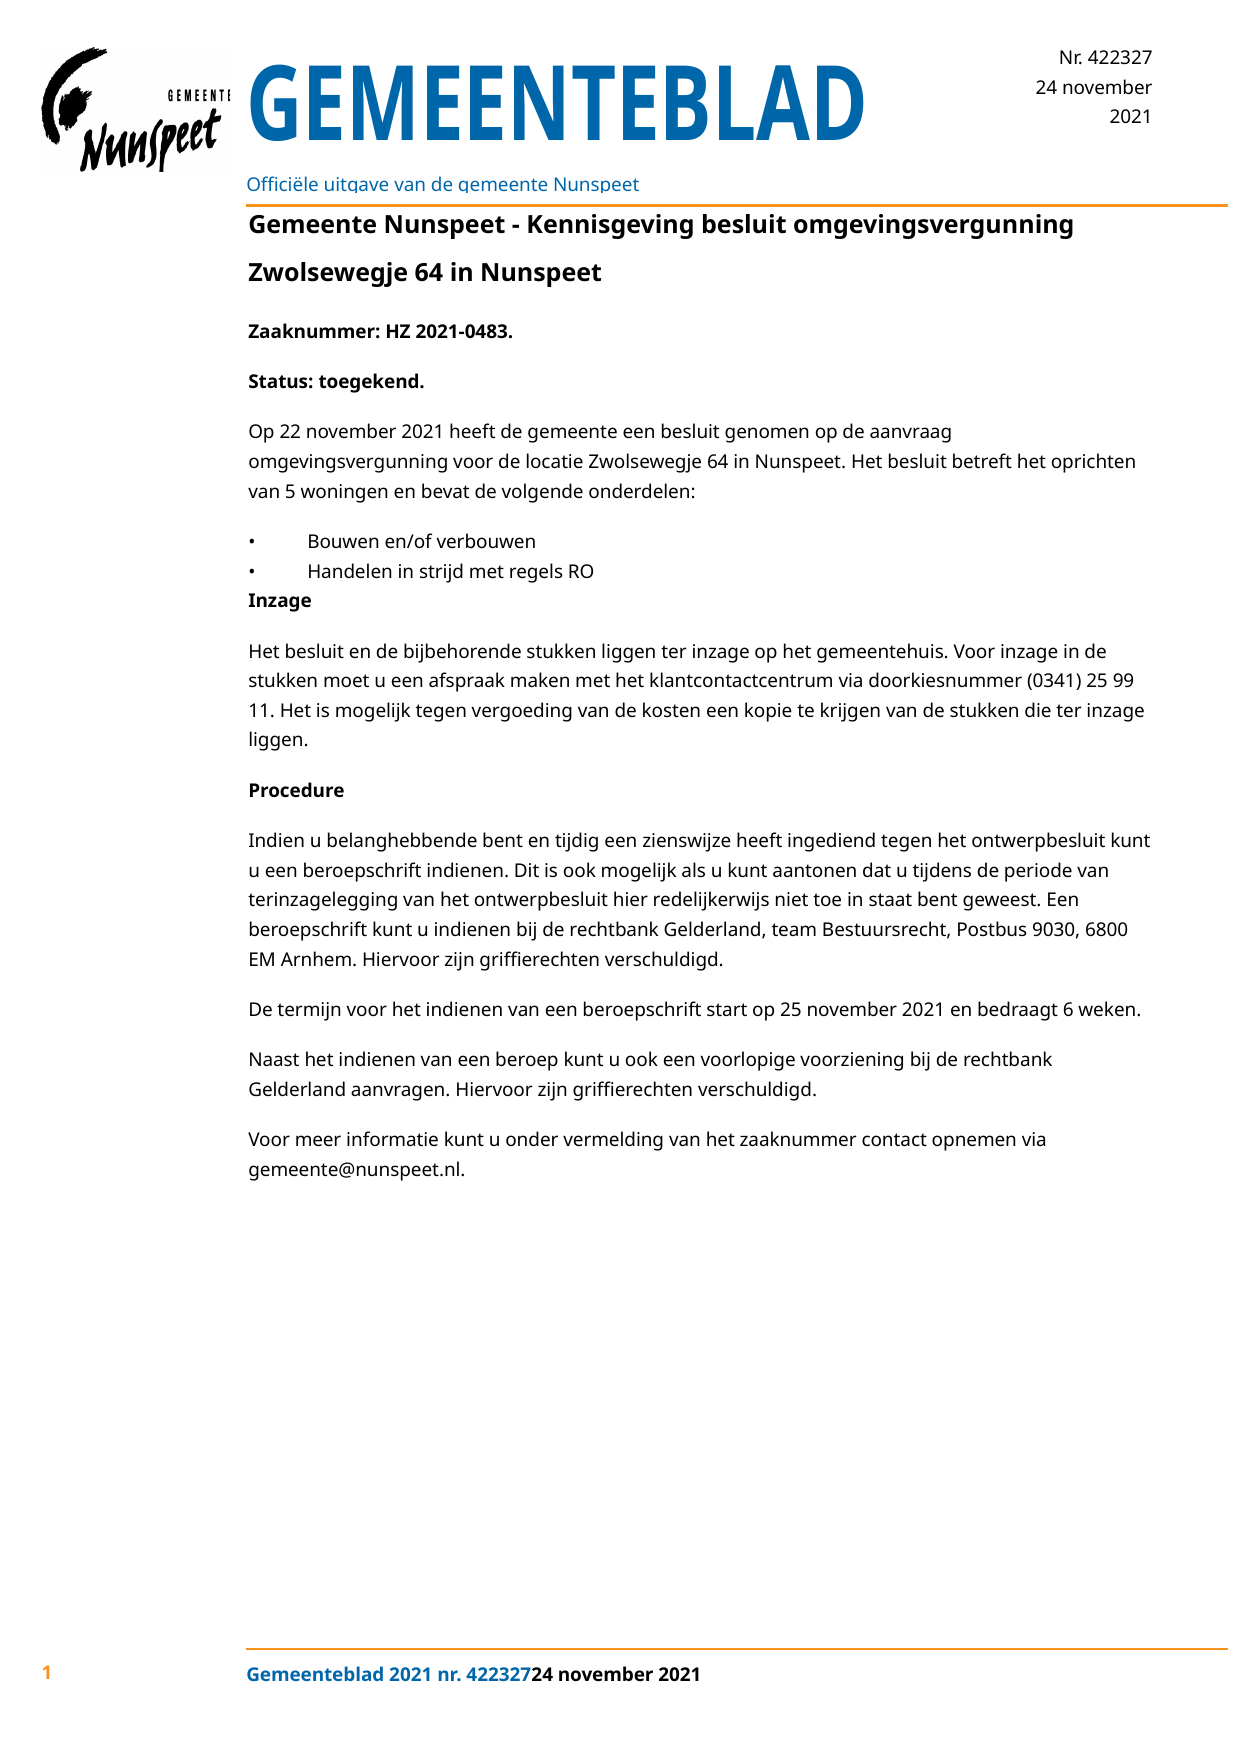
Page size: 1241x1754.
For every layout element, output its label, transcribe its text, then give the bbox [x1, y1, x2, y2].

text De termijn voor het indienen van een beroepschrift start op 25 november 2021 en bedraagt 6 weken. [248, 996, 1152, 1022]
text Gemeente Nunspeet - Kennisgeving besluit omgevingsvergunning Zwolsewegje 64 in Nunspeet [248, 207, 1152, 288]
text Voor meer informatie kunt u onder vermelding van het zaaknummer contact opnemen via gemeente@nunspeet.nl. [248, 1127, 1152, 1182]
text Inzage [248, 587, 1152, 613]
picture [41, 47, 231, 172]
list Bouwen en/of verbouwen [248, 528, 1152, 554]
text Status: toegekend. [248, 368, 1152, 394]
text Het besluit en de bijbehorende stukken liggen ter inzage op het gemeentehuis. Voor inzage in de stukken moet u een afspraak maken met het klantcontactcentrum via doorkiesnummer (0341) 25 99 11. Het is mogelijk tegen vergoeding van de kosten een kopie te krijgen van de stukken die ter inzage liggen. [248, 638, 1152, 752]
text Zaaknummer: HZ 2021-0483. [248, 318, 1152, 344]
list Handelen in strijd met regels RO [248, 558, 1152, 584]
text Op 22 november 2021 heeft de gemeente een besluit genomen op de aanvraag omgevingsvergunning voor de locatie Zwolsewegje 64 in Nunspeet. Het besluit betreft het oprichten van 5 woningen en bevat de volgende onderdelen: [248, 419, 1152, 504]
text Indien u belanghebbende bent en tijdig een zienswijze heeft ingediend tegen het ontwerpbesluit kunt u een beroepschrift indienen. Dit is ook mogelijk als u kunt aantonen dat u tijdens de periode van terinzagelegging van het ontwerpbesluit hier redelijkerwijs niet toe in staat bent geweest. Een beroepschrift kunt u indienen bij de rechtbank Gelderland, team Bestuursrecht, Postbus 9030, 6800 EM Arnhem. Hiervoor zijn griffierechten verschuldigd. [248, 827, 1152, 972]
text Naast het indienen van een beroep kunt u ook een voorlopige voorziening bij de rechtbank Gelderland aanvragen. Hiervoor zijn griffierechten verschuldigd. [248, 1047, 1152, 1102]
text Procedure [248, 777, 1152, 803]
